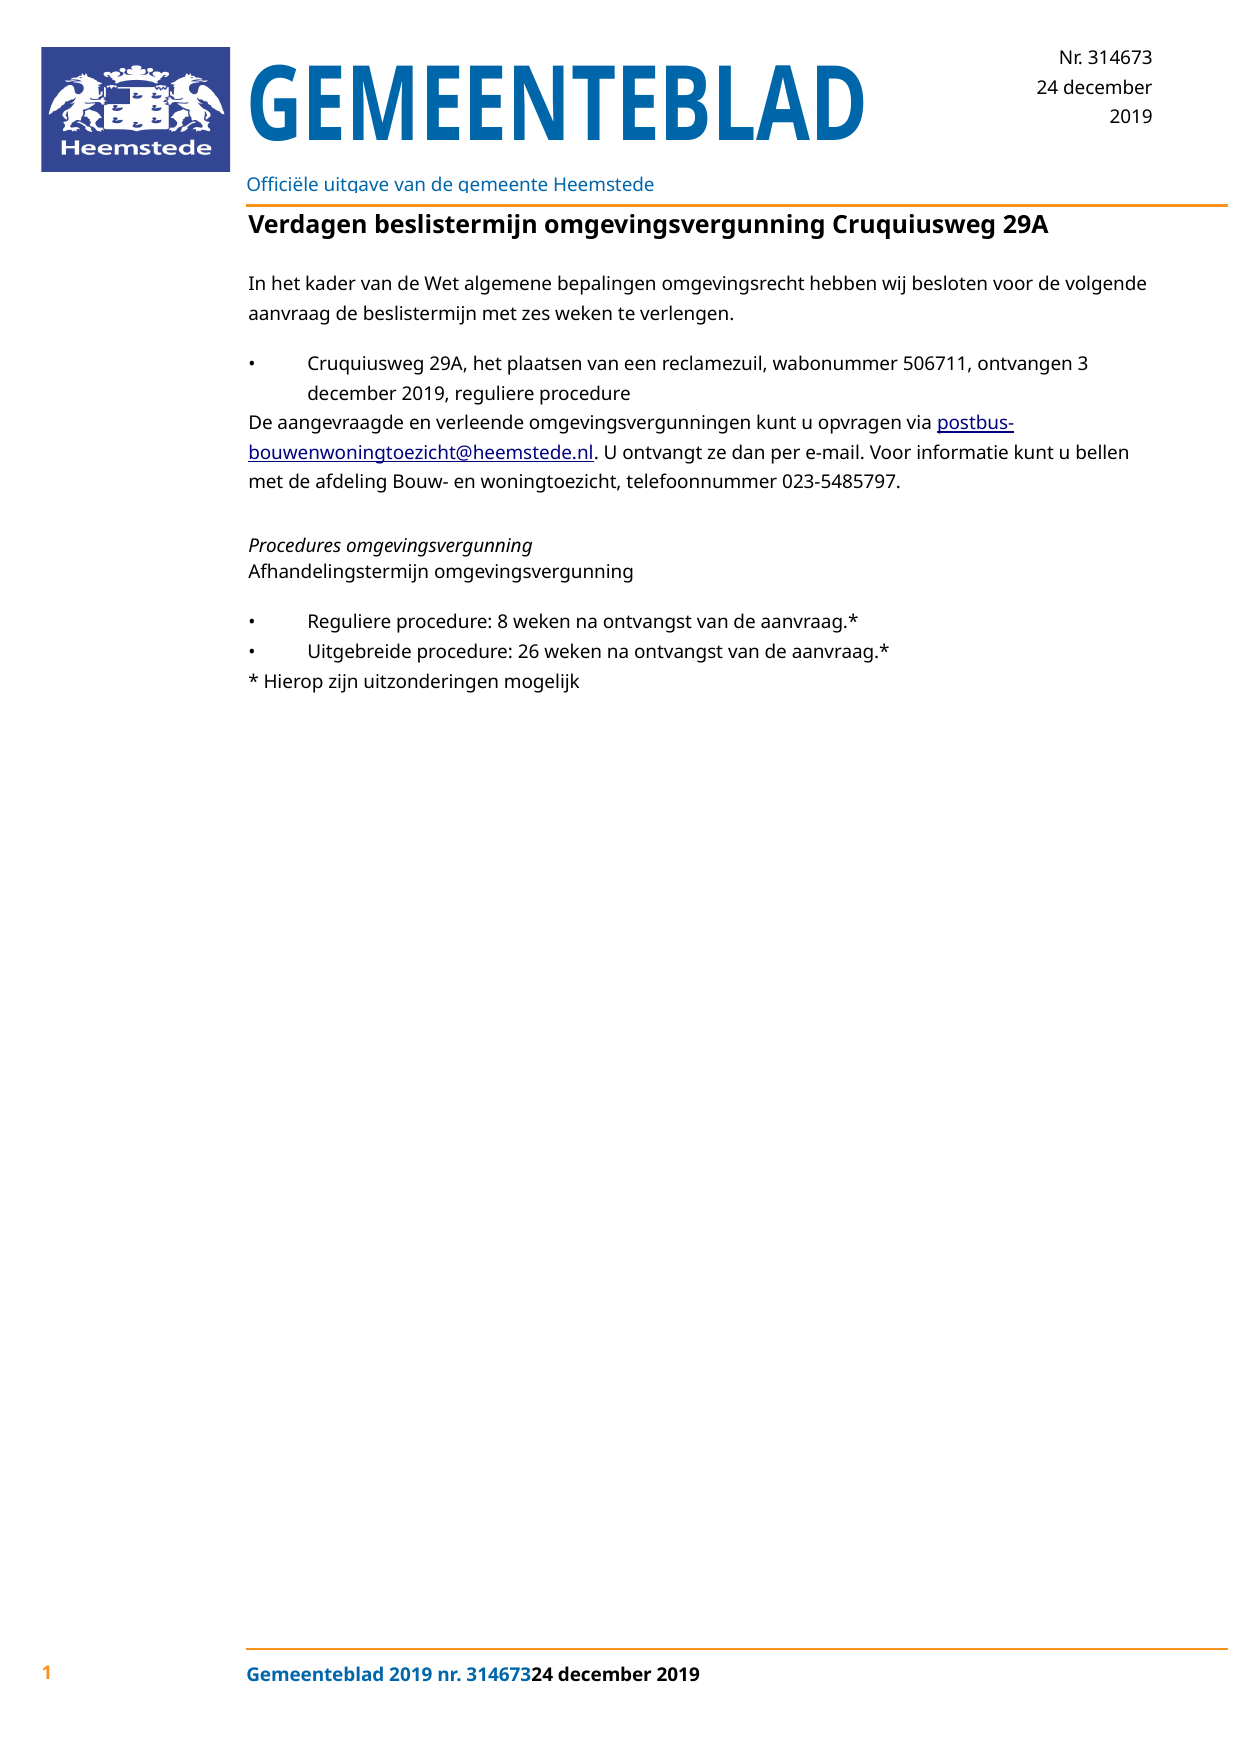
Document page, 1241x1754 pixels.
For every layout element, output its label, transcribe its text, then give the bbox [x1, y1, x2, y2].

list Cruquiusweg 29A, het plaatsen van een reclamezuil, wabonummer 506711, ontvangen 3 december 2019, reguliere procedure [248, 350, 1152, 406]
text Verdagen beslistermijn omgevingsvergunning Cruquiusweg 29A [248, 207, 1152, 241]
list Uitgebreide procedure: 26 weken na ontvangst van de aanvraag.* [248, 638, 1152, 664]
text * Hierop zijn uitzonderingen mogelijk [248, 668, 1152, 694]
text De aangevraagde en verleende omgevingsvergunningen kunt u opvragen via postbus-bouwenwoningtoezicht@heemstede.nl. U ontvangt ze dan per e-mail. Voor informatie kunt u bellen met de afdeling Bouw- en woningtoezicht, telefoonnummer 023-5485797. [248, 409, 1152, 494]
text Afhandelingstermijn omgevingsvergunning [248, 558, 1152, 584]
text In het kader van de Wet algemene bepalingen omgevingsrecht hebben wij besloten voor de volgende aanvraag de beslistermijn met zes weken te verlengen. [248, 270, 1152, 326]
list Reguliere procedure: 8 weken na ontvangst van de aanvraag.* [248, 609, 1152, 634]
text Procedures omgevingsvergunning [248, 533, 1152, 558]
picture [41, 47, 231, 172]
